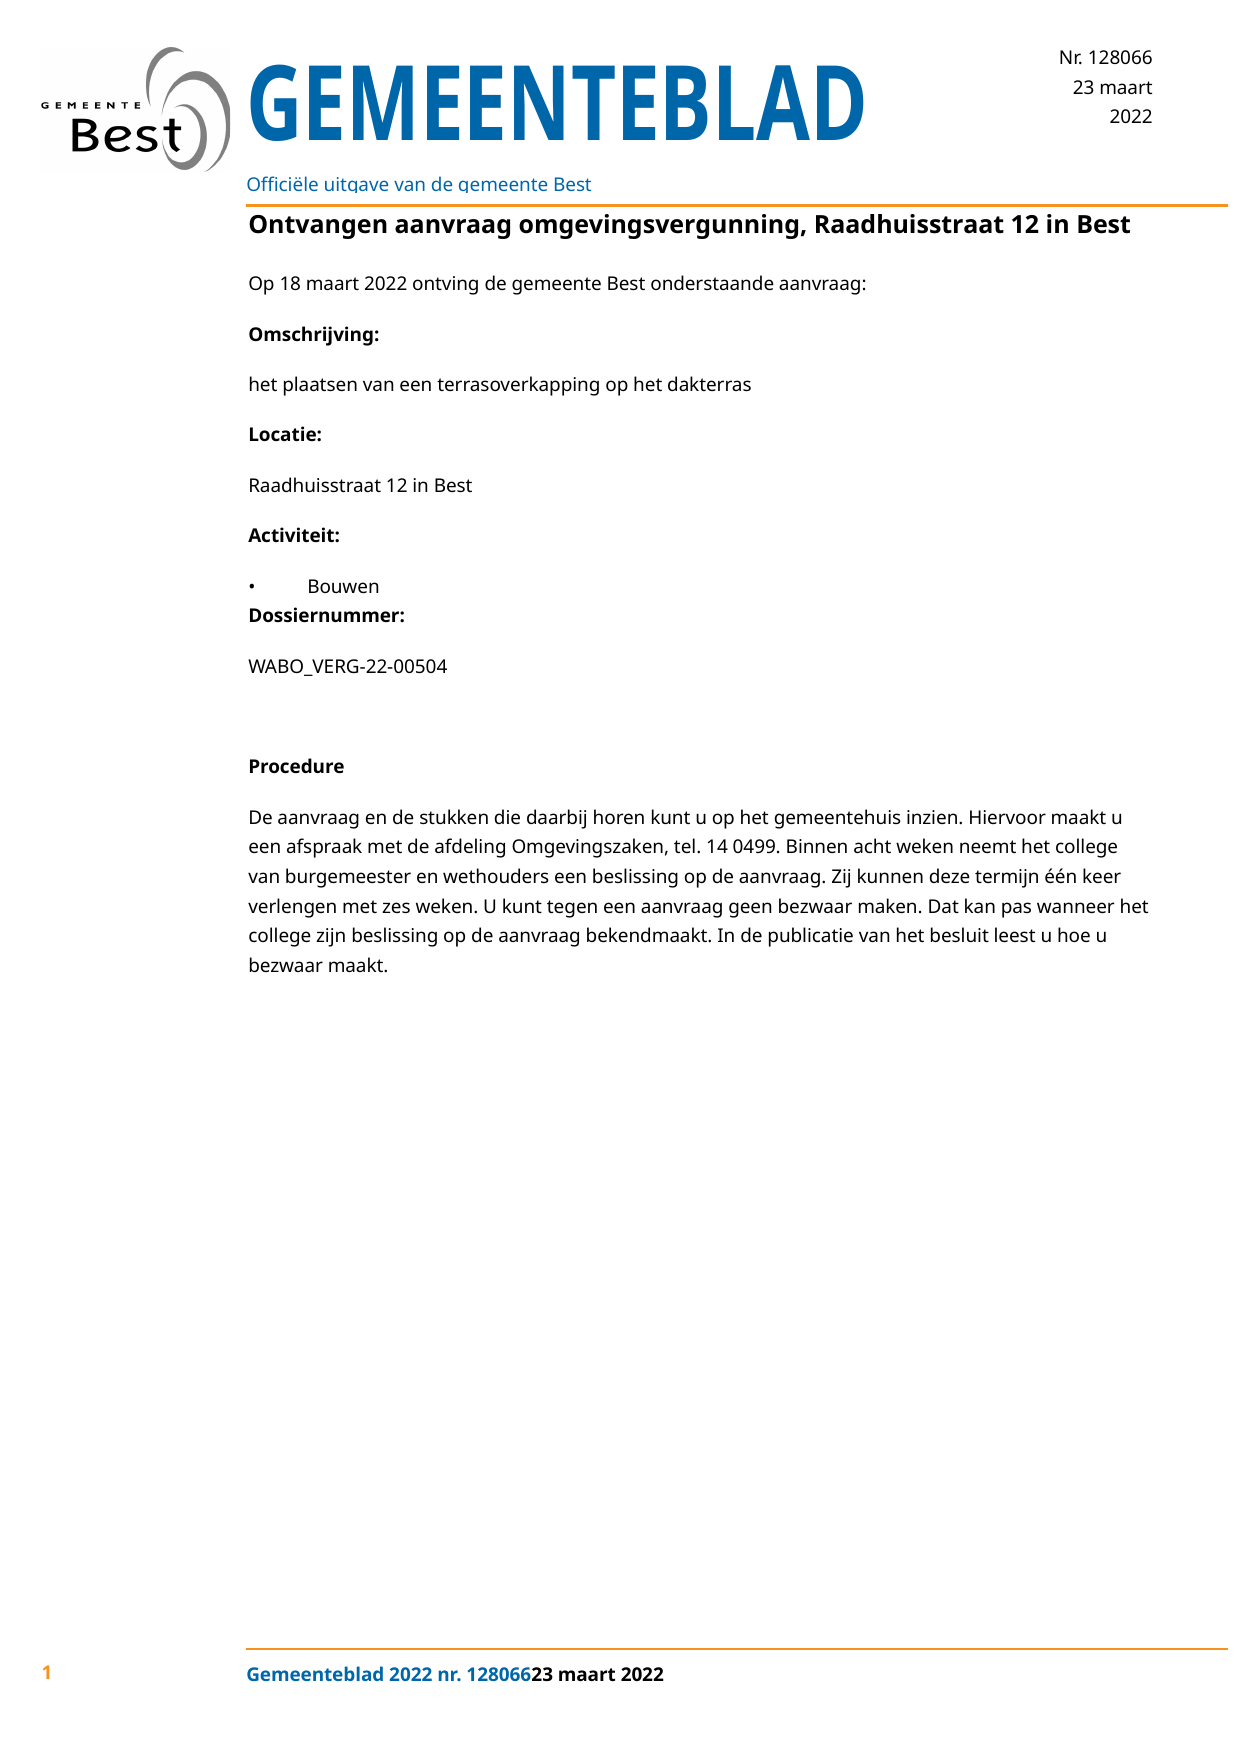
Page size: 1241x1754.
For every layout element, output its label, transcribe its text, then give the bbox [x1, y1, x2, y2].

text De aanvraag en de stukken die daarbij horen kunt u op het gemeentehuis inzien. Hiervoor maakt u een afspraak met de afdeling Omgevingszaken, tel. 14 0499. Binnen acht weken neemt het college van burgemeester en wethouders een beslissing op de aanvraag. Zij kunnen deze termijn één keer verlengen met zes weken. U kunt tegen een aanvraag geen bezwaar maken. Dat kan pas wanneer het college zijn beslissing op de aanvraag bekendmaakt. In de publicatie van het besluit leest u hoe u bezwaar maakt. [248, 804, 1152, 978]
text Locatie: [248, 422, 1152, 447]
text Raadhuisstraat 12 in Best [248, 472, 1152, 498]
text WABO_VERG-22-00504 [248, 653, 1152, 678]
list Bouwen [248, 573, 1152, 598]
text Ontvangen aanvraag omgevingsvergunning, Raadhuisstraat 12 in Best [248, 207, 1152, 241]
text Procedure [248, 754, 1152, 779]
text Activiteit: [248, 522, 1152, 548]
text het plaatsen van een terrasoverkapping op het dakterras [248, 371, 1152, 397]
text Dossiernummer: [248, 602, 1152, 628]
picture [41, 47, 231, 172]
text Op 18 maart 2022 ontving de gemeente Best onderstaande aanvraag: [248, 270, 1152, 296]
text Omschrijving: [248, 321, 1152, 346]
